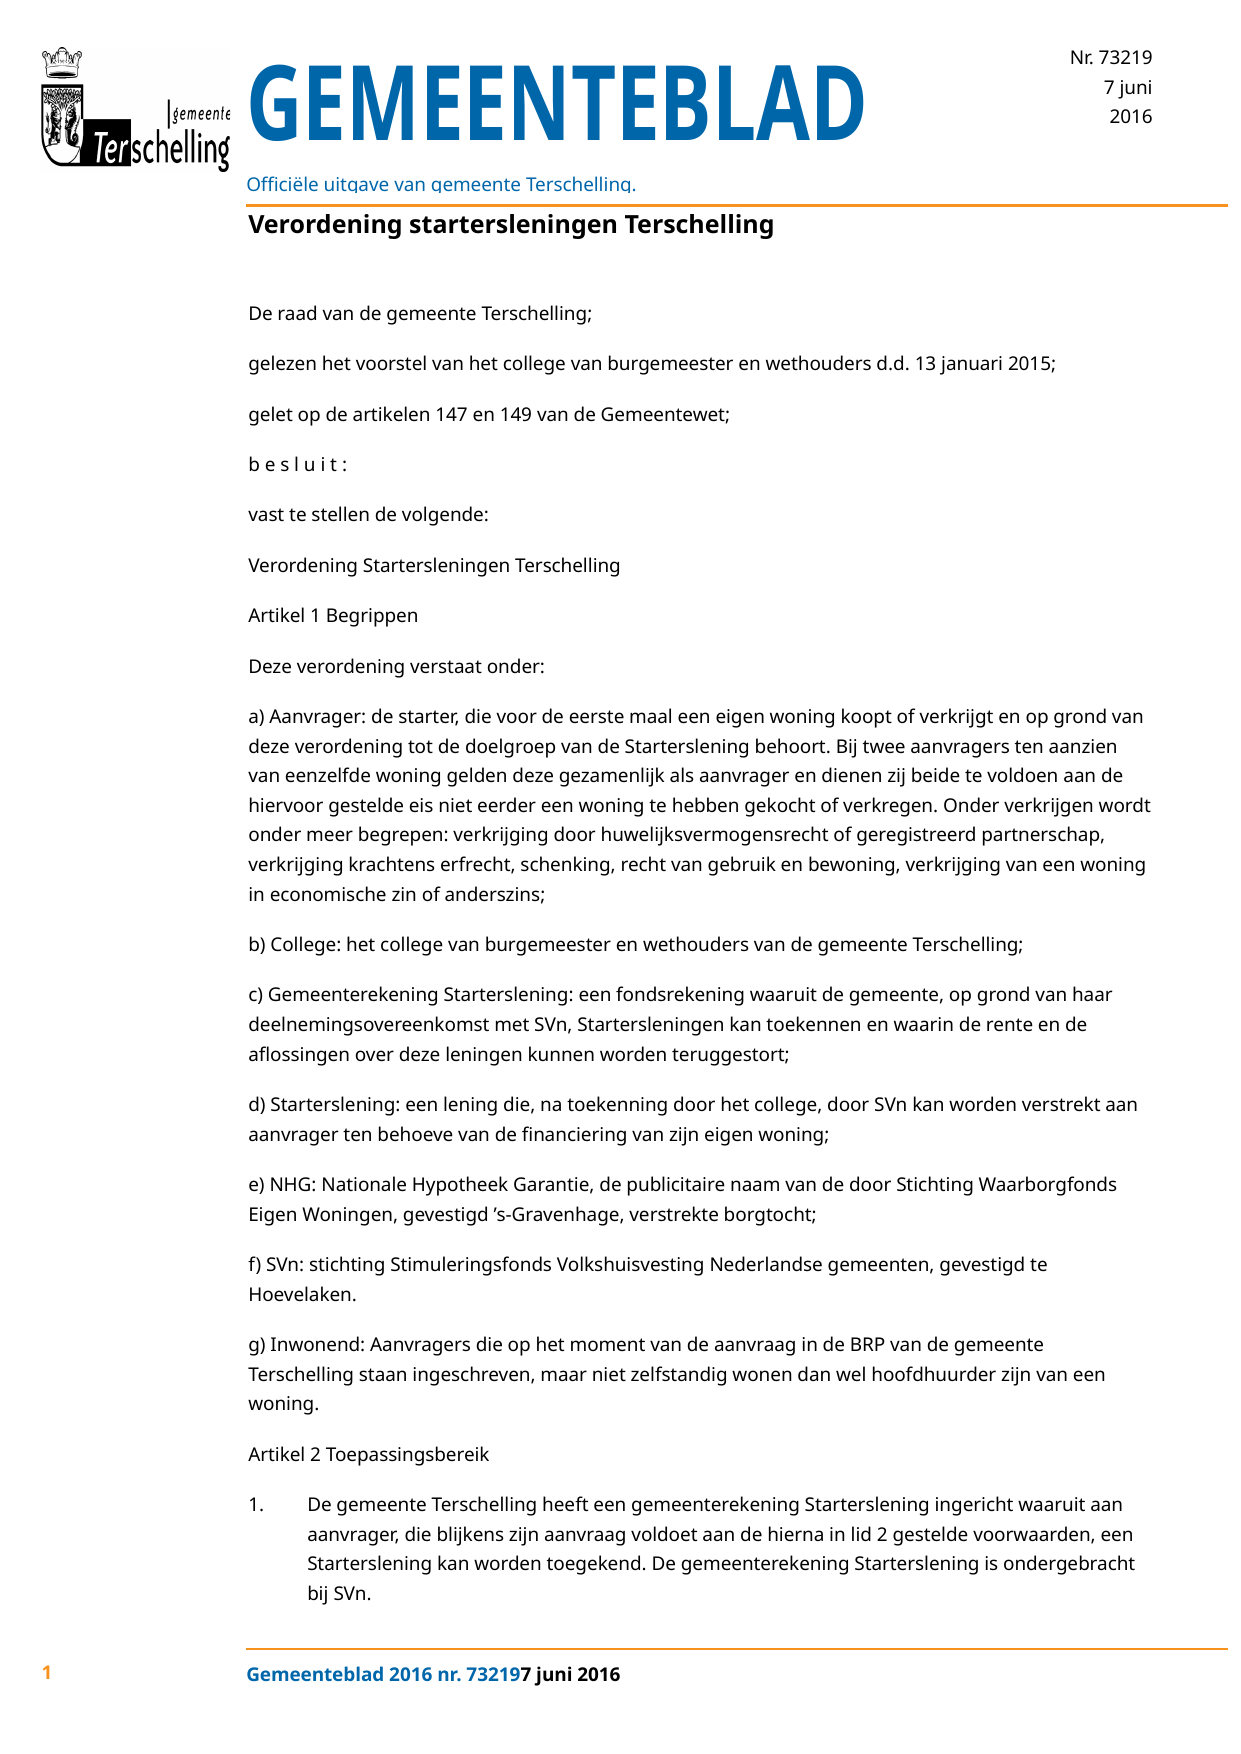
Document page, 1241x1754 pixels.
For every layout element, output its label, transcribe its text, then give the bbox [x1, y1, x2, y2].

text gelet op de artikelen 147 en 149 van de Gemeentewet; [248, 401, 1152, 426]
text a) Aanvrager: de starter, die voor de eerste maal een eigen woning koopt of verkrijgt en op grond van deze verordening tot de doelgroep van de Starterslening behoort. Bij twee aanvragers ten aanzien van eenzelfde woning gelden deze gezamenlijk als aanvrager en dienen zij beide te voldoen aan de hiervoor gestelde eis niet eerder een woning te hebben gekocht of verkregen. Onder verkrijgen wordt onder meer begrepen: verkrijging door huwelijksvermogensrecht of geregistreerd partnerschap, verkrijging krachtens erfrecht, schenking, recht van gebruik en bewoning, verkrijging van een woning in economische zin of anderszins; [248, 703, 1152, 906]
text e) NHG: Nationale Hypotheek Garantie, de publicitaire naam van de door Stichting Waarborgfonds Eigen Woningen, gevestigd ’s-Gravenhage, verstrekte borgtocht; [248, 1171, 1152, 1226]
text Artikel 2 Toepassingsbereik [248, 1441, 1152, 1466]
picture [41, 47, 231, 172]
text b) College: het college van burgemeester en wethouders van de gemeente Terschelling; [248, 931, 1152, 957]
text c) Gemeenterekening Starterslening: een fondsrekening waaruit de gemeente, op grond van haar deelnemingsovereenkomst met SVn, Startersleningen kan toekennen en waarin de rente en de aflossingen over deze leningen kunnen worden teruggestort; [248, 982, 1152, 1066]
text Verordening Startersleningen Terschelling [248, 552, 1152, 578]
text Deze verordening verstaat onder: [248, 653, 1152, 678]
text Verordening startersleningen Terschelling [248, 207, 1152, 241]
text f) SVn: stichting Stimuleringsfonds Volkshuisvesting Nederlandse gemeenten, gevestigd te Hoevelaken. [248, 1251, 1152, 1306]
text b e s l u i t : [248, 451, 1152, 477]
text g) Inwonend: Aanvragers die op het moment van de aanvraag in de BRP van de gemeente Terschelling staan ingeschreven, maar niet zelfstandig wonen dan wel hoofdhuurder zijn van een woning. [248, 1331, 1152, 1416]
text Artikel 1 Begrippen [248, 602, 1152, 628]
text vast te stellen de volgende: [248, 502, 1152, 527]
text d) Starterslening: een lening die, na toekenning door het college, door SVn kan worden verstrekt aan aanvrager ten behoeve van de financiering van zijn eigen woning; [248, 1091, 1152, 1146]
text De raad van de gemeente Terschelling; [248, 300, 1152, 326]
text gelezen het voorstel van het college van burgemeester en wethouders d.d. 13 januari 2015; [248, 350, 1152, 376]
list De gemeente Terschelling heeft een gemeenterekening Starterslening ingericht waaruit aan aanvrager, die blijkens zijn aanvraag voldoet aan de hierna in lid 2 gestelde voorwaarden, een Starterslening kan worden toegekend. De gemeenterekening Starterslening is ondergebracht bij SVn. [248, 1491, 1152, 1606]
